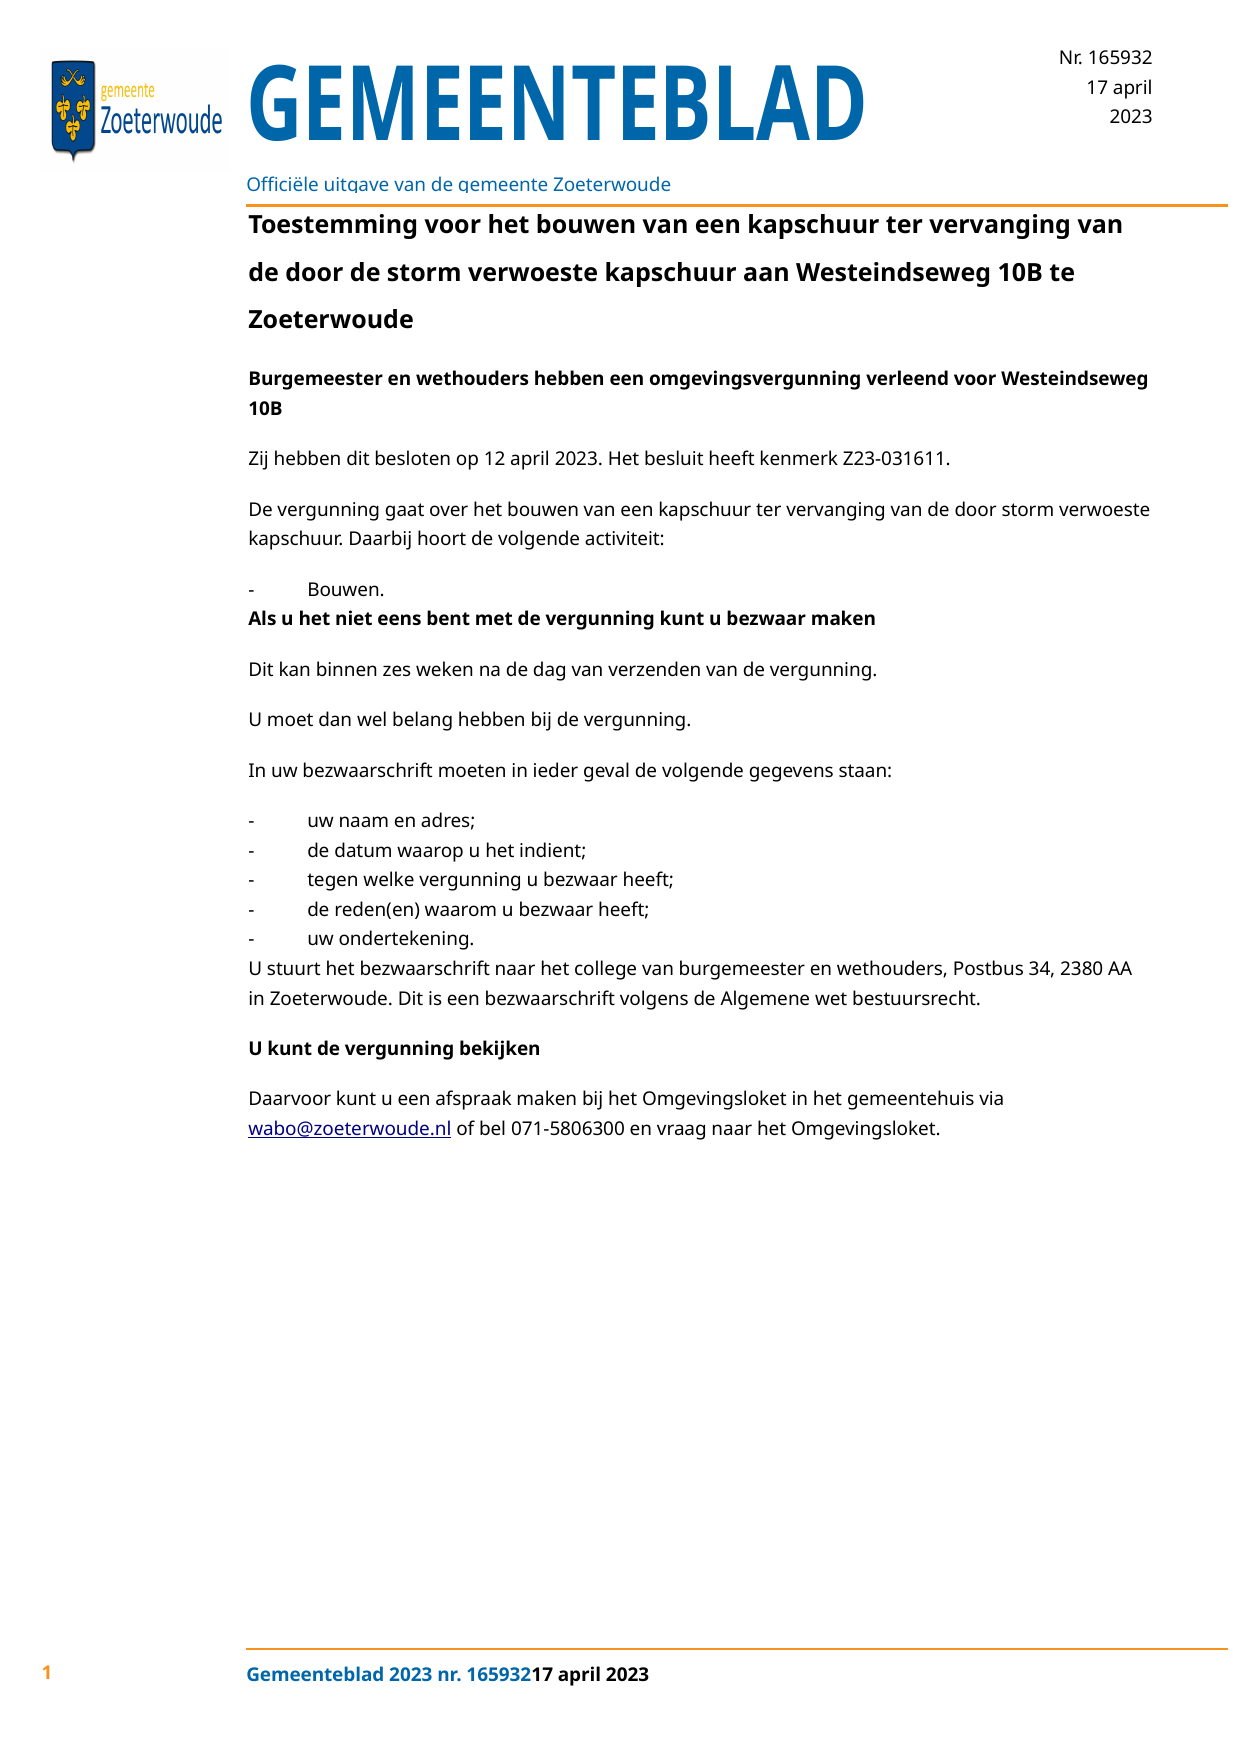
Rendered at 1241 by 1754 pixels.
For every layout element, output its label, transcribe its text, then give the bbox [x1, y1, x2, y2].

list de datum waarop u het indient; [248, 837, 1152, 862]
text Toestemming voor het bouwen van een kapschuur ter vervanging van de door de storm verwoeste kapschuur aan Westeindseweg 10B te Zoeterwoude [248, 207, 1152, 336]
list de reden(en) waarom u bezwaar heeft; [248, 896, 1152, 922]
text U kunt de vergunning bekijken [248, 1035, 1152, 1061]
list Bouwen. [248, 576, 1152, 602]
picture [41, 47, 231, 172]
list uw naam en adres; [248, 807, 1152, 833]
text Zij hebben dit besloten op 12 april 2023. Het besluit heeft kenmerk Z23-031611. [248, 446, 1152, 471]
text In uw bezwaarschrift moeten in ieder geval de volgende gegevens staan: [248, 757, 1152, 782]
list tegen welke vergunning u bezwaar heeft; [248, 866, 1152, 892]
list uw ondertekening. [248, 926, 1152, 951]
text Dit kan binnen zes weken na de dag van verzenden van de vergunning. [248, 656, 1152, 682]
text U stuurt het bezwaarschrift naar het college van burgemeester en wethouders, Postbus 34, 2380 AA in Zoeterwoude. Dit is een bezwaarschrift volgens de Algemene wet bestuursrecht. [248, 955, 1152, 1010]
text Als u het niet eens bent met de vergunning kunt u bezwaar maken [248, 606, 1152, 631]
text U moet dan wel belang hebben bij de vergunning. [248, 706, 1152, 732]
text Daarvoor kunt u een afspraak maken bij het Omgevingsloket in het gemeentehuis via wabo@zoeterwoude.nl of bel 071-5806300 en vraag naar het Omgevingsloket. [248, 1086, 1152, 1141]
text De vergunning gaat over het bouwen van een kapschuur ter vervanging van de door storm verwoeste kapschuur. Daarbij hoort de volgende activiteit: [248, 496, 1152, 551]
text Burgemeester en wethouders hebben een omgevingsvergunning verleend voor Westeindseweg 10B [248, 366, 1152, 421]
